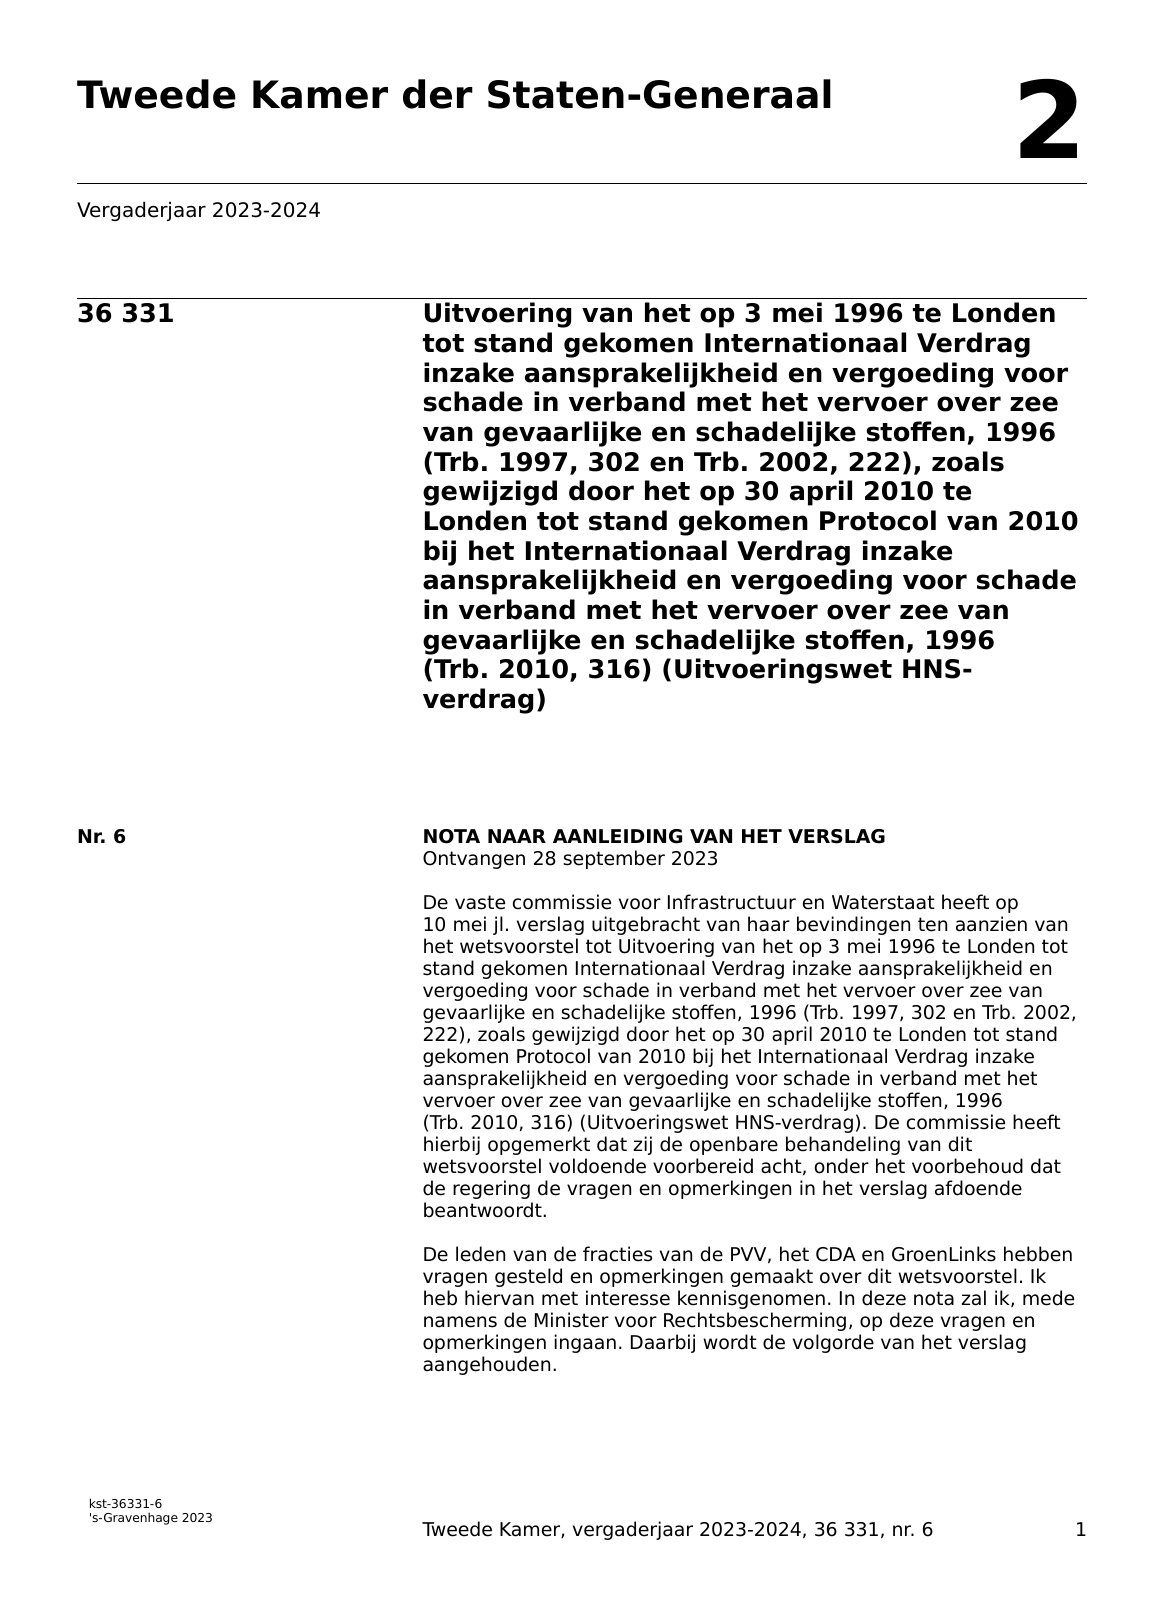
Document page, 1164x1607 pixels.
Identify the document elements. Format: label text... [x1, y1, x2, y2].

subtitle Nr. 6 NOTA NAAR AANLEIDING VAN HET VERSLAG [77, 826, 1087, 848]
text De vaste commissie voor Infrastructuur en Waterstaat heeft op 10 mei jl. verslag uitgebracht van haar bevindingen ten aanzien van het wetsvoorstel tot Uitvoering van het op 3 mei 1996 te Londen tot stand gekomen Internationaal Verdrag inzake aansprakelijkheid en vergoeding voor schade in verband met het vervoer over zee van gevaarlijke en schadelijke stoffen, 1996 (Trb. 1997, 302 en Trb. 2002, 222), zoals gewijzigd door het op 30 april 2010 te Londen tot stand gekomen Protocol van 2010 bij het Internationaal Verdrag inzake aansprakelijkheid en vergoeding voor schade in verband met het vervoer over zee van gevaarlijke en schadelijke stoffen, 1996 (Trb. 2010, 316) (Uitvoeringswet HNS-verdrag). De commissie heeft hierbij opgemerkt dat zij de openbare behandeling van dit wetsvoorstel voldoende voorbereid acht, onder het voorbehoud dat de regering de vragen en opmerkingen in het verslag afdoende beantwoordt. [422, 892, 1087, 1221]
table_header Tweede Kamer der Staten-Generaal [77, 59, 886, 183]
table_cell Vergaderjaar 2023-2024 [77, 184, 1087, 298]
text 's-Gravenhage 2023 [88, 1511, 323, 1525]
text kst-36331-6 [88, 1497, 323, 1511]
table_header 2 [886, 59, 1087, 183]
text De leden van de fracties van de PVV, het CDA en GroenLinks hebben vragen gesteld en opmerkingen gemaakt over dit wetsvoorstel. Ik heb hiervan met interesse kennisgenomen. In deze nota zal ik, mede namens de Minister voor Rechtsbescherming, op deze vragen en opmerkingen ingaan. Daarbij wordt de volgorde van het verslag aangehouden. [422, 1244, 1087, 1376]
subtitle 36 331 Uitvoering van het op 3 mei 1996 te Londen tot stand gekomen Internationaal Verdrag inzake aansprakelijkheid en vergoeding voor schade in verband met het vervoer over zee van gevaarlijke en schadelijke stoffen, 1996 (Trb. 1997, 302 en Trb. 2002, 222), zoals gewijzigd door het op 30 april 2010 te Londen tot stand gekomen Protocol van 2010 bij het Internationaal Verdrag inzake aansprakelijkheid en vergoeding voor schade in verband met het vervoer over zee van gevaarlijke en schadelijke stoffen, 1996 (Trb. 2010, 316) (Uitvoeringswet HNS-verdrag) [77, 299, 1087, 714]
text Ontvangen 28 september 2023 [422, 848, 1087, 869]
